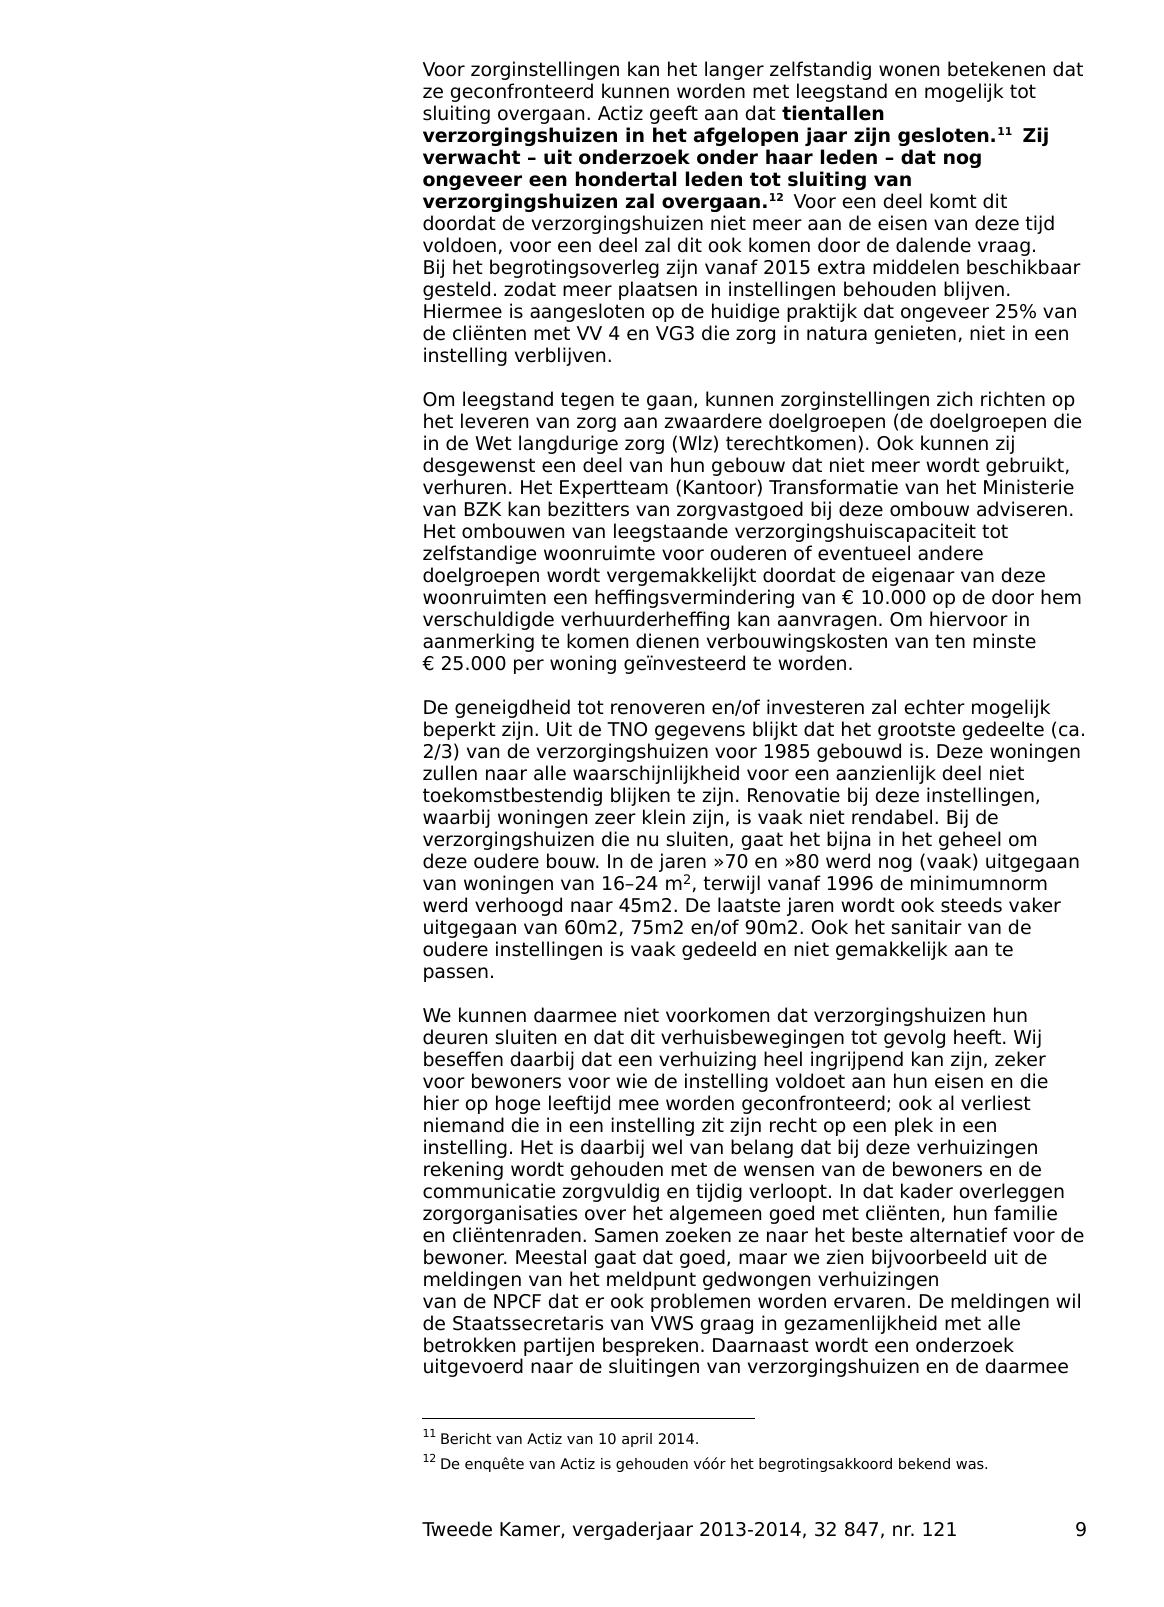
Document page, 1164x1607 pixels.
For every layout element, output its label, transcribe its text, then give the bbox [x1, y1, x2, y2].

text De geneigdheid tot renoveren en/of investeren zal echter mogelijk beperkt zijn. Uit de TNO gegevens blijkt dat het grootste gedeelte (ca. 2/3) van de verzorgingshuizen voor 1985 gebouwd is. Deze woningen zullen naar alle waarschijnlijkheid voor een aanzienlijk deel niet toekomstbestendig blijken te zijn. Renovatie bij deze instellingen, waarbij woningen zeer klein zijn, is vaak niet rendabel. Bij de verzorgingshuizen die nu sluiten, gaat het bijna in het geheel om deze oudere bouw. In de jaren »70 en »80 werd nog (vaak) uitgegaan van woningen van 16–24 m2, terwijl vanaf 1996 de minimumnorm werd verhoogd naar 45m2. De laatste jaren wordt ook steeds vaker uitgegaan van 60m2, 75m2 en/of 90m2. Ook het sanitair van de oudere instellingen is vaak gedeeld en niet gemakkelijk aan te passen. [422, 697, 1087, 983]
text van de NPCF dat er ook problemen worden ervaren. De meldingen wil de Staatssecretaris van VWS graag in gezamenlijkheid met alle betrokken partijen bespreken. Daarnaast wordt een onderzoek uitgevoerd naar de sluitingen van verzorgingshuizen en de daarmee [422, 1291, 1087, 1378]
text De enquête van Actiz is gehouden vóór het begrotingsakkoord bekend was. [422, 1452, 1087, 1474]
text Bericht van Actiz van 10 april 2014. [422, 1427, 1087, 1449]
text We kunnen daarmee niet voorkomen dat verzorgingshuizen hun deuren sluiten en dat dit verhuisbewegingen tot gevolg heeft. Wij beseffen daarbij dat een verhuizing heel ingrijpend kan zijn, zeker voor bewoners voor wie de instelling voldoet aan hun eisen en die hier op hoge leeftijd mee worden geconfronteerd; ook al verliest niemand die in een instelling zit zijn recht op een plek in een instelling. Het is daarbij wel van belang dat bij deze verhuizingen rekening wordt gehouden met de wensen van de bewoners en de communicatie zorgvuldig en tijdig verloopt. In dat kader overleggen zorgorganisaties over het algemeen goed met cliënten, hun familie en cliëntenraden. Samen zoeken ze naar het beste alternatief voor de bewoner. Meestal gaat dat goed, maar we zien bijvoorbeeld uit de meldingen van het meldpunt gedwongen verhuizingen [422, 1005, 1087, 1291]
text Bij het begrotingsoverleg zijn vanaf 2015 extra middelen beschikbaar gesteld. zodat meer plaatsen in instellingen behouden blijven. Hiermee is aangesloten op de huidige praktijk dat ongeveer 25% van de cliënten met VV 4 en VG3 die zorg in natura genieten, niet in een instelling verblijven. [422, 257, 1087, 367]
text Voor zorginstellingen kan het langer zelfstandig wonen betekenen dat ze geconfronteerd kunnen worden met leegstand en mogelijk tot sluiting overgaan. Actiz geeft aan dat tientallen verzorgingshuizen in het afgelopen jaar zijn gesloten. Zij verwacht – uit onderzoek onder haar leden – dat nog ongeveer een hondertal leden tot sluiting van verzorgingshuizen zal overgaan. Voor een deel komt dit doordat de verzorgingshuizen niet meer aan de eisen van deze tijd voldoen, voor een deel zal dit ook komen door de dalende vraag. [422, 59, 1087, 257]
text Om leegstand tegen te gaan, kunnen zorginstellingen zich richten op het leveren van zorg aan zwaardere doelgroepen (de doelgroepen die in de Wet langdurige zorg (Wlz) terechtkomen). Ook kunnen zij desgewenst een deel van hun gebouw dat niet meer wordt gebruikt, verhuren. Het Expertteam (Kantoor) Transformatie van het Ministerie van BZK kan bezitters van zorgvastgoed bij deze ombouw adviseren. Het ombouwen van leegstaande verzorgingshuiscapaciteit tot zelfstandige woonruimte voor ouderen of eventueel andere doelgroepen wordt vergemakkelijkt doordat de eigenaar van deze woonruimten een heffingsvermindering van € 10.000 op de door hem verschuldigde verhuurderheffing kan aanvragen. Om hiervoor in aanmerking te komen dienen verbouwingskosten van ten minste € 25.000 per woning geïnvesteerd te worden. [422, 389, 1087, 675]
